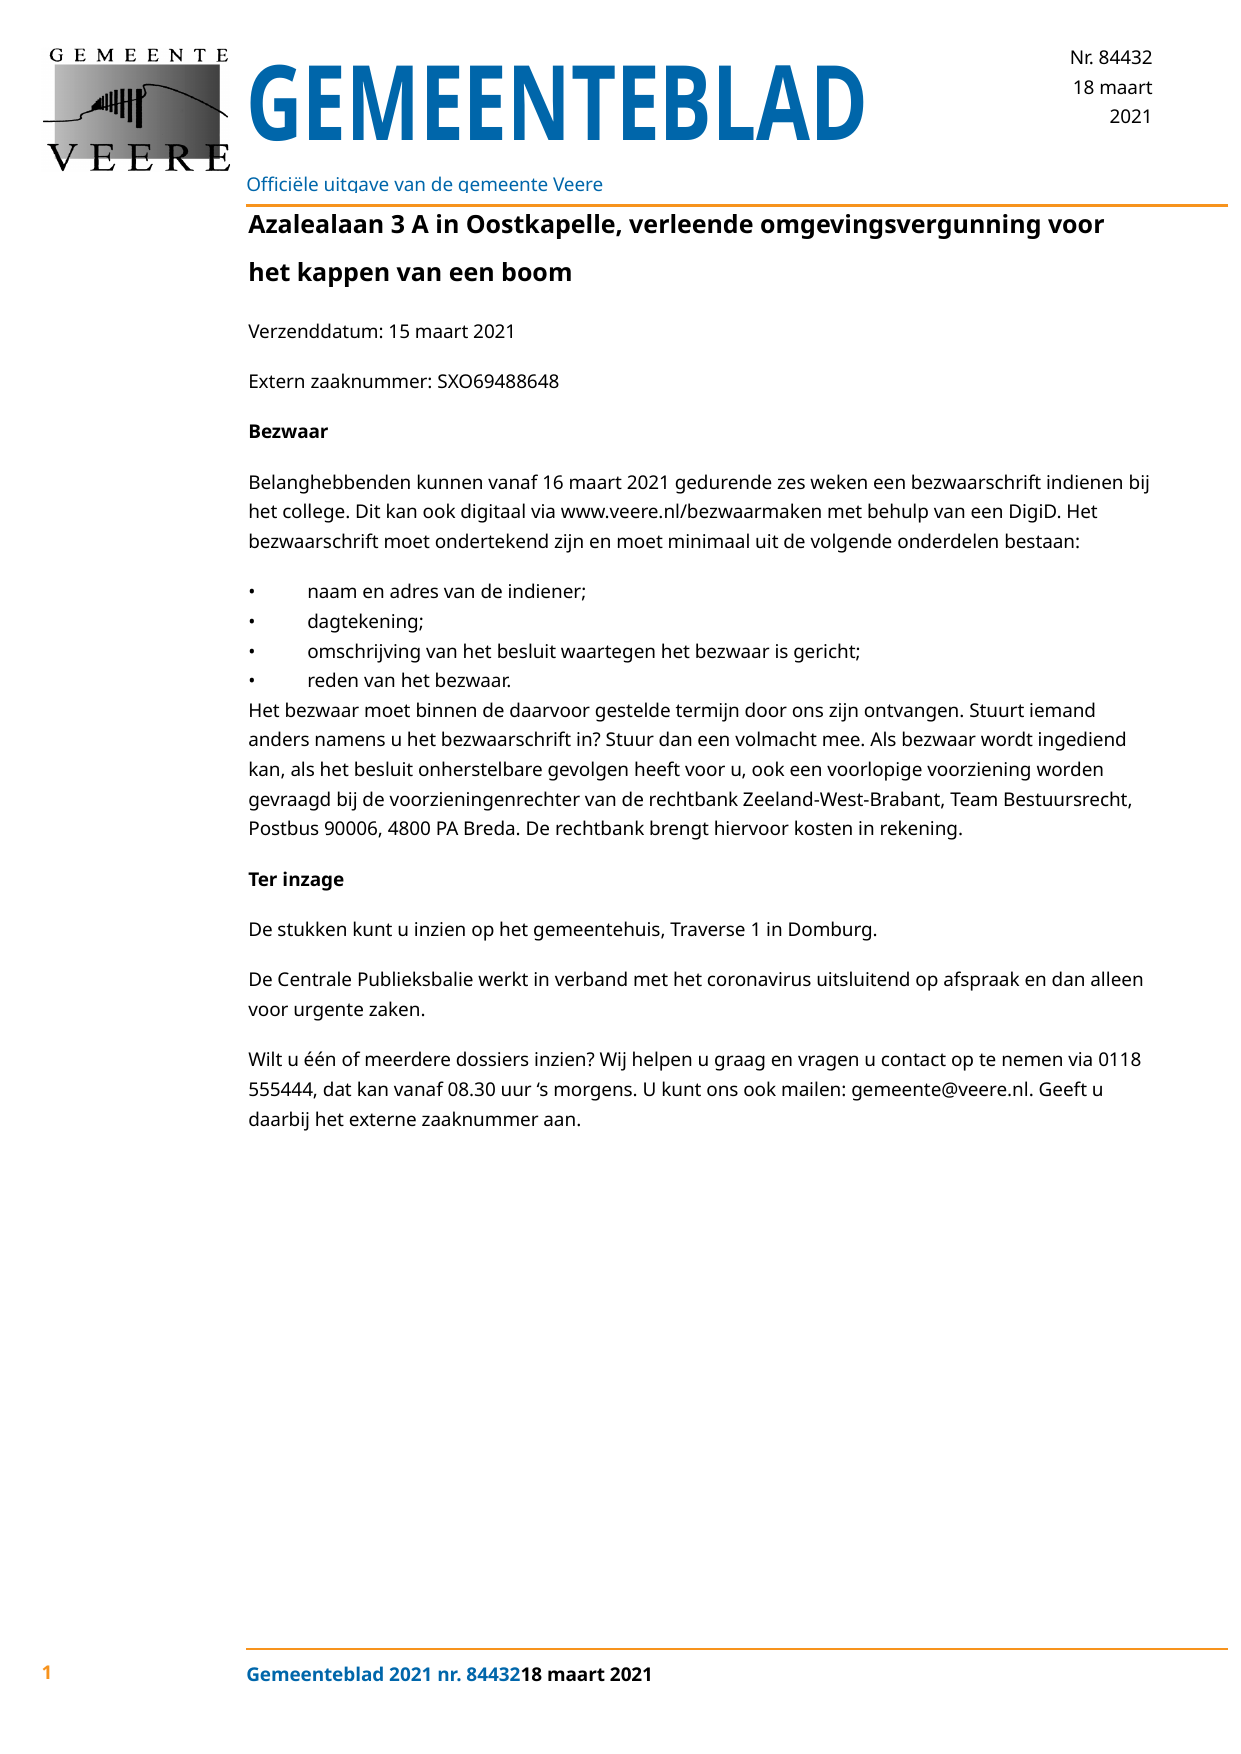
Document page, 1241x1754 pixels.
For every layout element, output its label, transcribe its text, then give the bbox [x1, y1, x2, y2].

list reden van het bezwaar. [248, 667, 1152, 693]
list naam en adres van de indiener; [248, 579, 1152, 604]
picture [41, 47, 231, 172]
text De stukken kunt u inzien op het gemeentehuis, Traverse 1 in Domburg. [248, 916, 1152, 942]
text Het bezwaar moet binnen de daarvoor gestelde termijn door ons zijn ontvangen. Stuurt iemand anders namens u het bezwaarschrift in? Stuur dan een volmacht mee. Als bezwaar wordt ingediend kan, als het besluit onherstelbare gevolgen heeft voor u, ook een voorlopige voorziening worden gevraagd bij de voorzieningenrechter van de rechtbank Zeeland-West-Brabant, Team Bestuursrecht, Postbus 90006, 4800 PA Breda. De rechtbank brengt hiervoor kosten in rekening. [248, 697, 1152, 841]
list omschrijving van het besluit waartegen het bezwaar is gericht; [248, 638, 1152, 664]
text Extern zaaknummer: SXO69488648 [248, 368, 1152, 394]
text Azalealaan 3 A in Oostkapelle, verleende omgevingsvergunning voor het kappen van een boom [248, 207, 1152, 288]
text Ter inzage [248, 866, 1152, 892]
list dagtekening; [248, 608, 1152, 634]
text Verzenddatum: 15 maart 2021 [248, 318, 1152, 344]
text Bezwaar [248, 419, 1152, 444]
text De Centrale Publieksbalie werkt in verband met het coronavirus uitsluitend op afspraak en dan alleen voor urgente zaken. [248, 967, 1152, 1022]
text Belanghebbenden kunnen vanaf 16 maart 2021 gedurende zes weken een bezwaarschrift indienen bij het college. Dit kan ook digitaal via www.veere.nl/bezwaarmaken met behulp van een DigiD. Het bezwaarschrift moet ondertekend zijn en moet minimaal uit de volgende onderdelen bestaan: [248, 469, 1152, 554]
text Wilt u één of meerdere dossiers inzien? Wij helpen u graag en vragen u contact op te nemen via 0118 555444, dat kan vanaf 08.30 uur ‘s morgens. U kunt ons ook mailen: gemeente@veere.nl. Geeft u daarbij het externe zaaknummer aan. [248, 1047, 1152, 1132]
